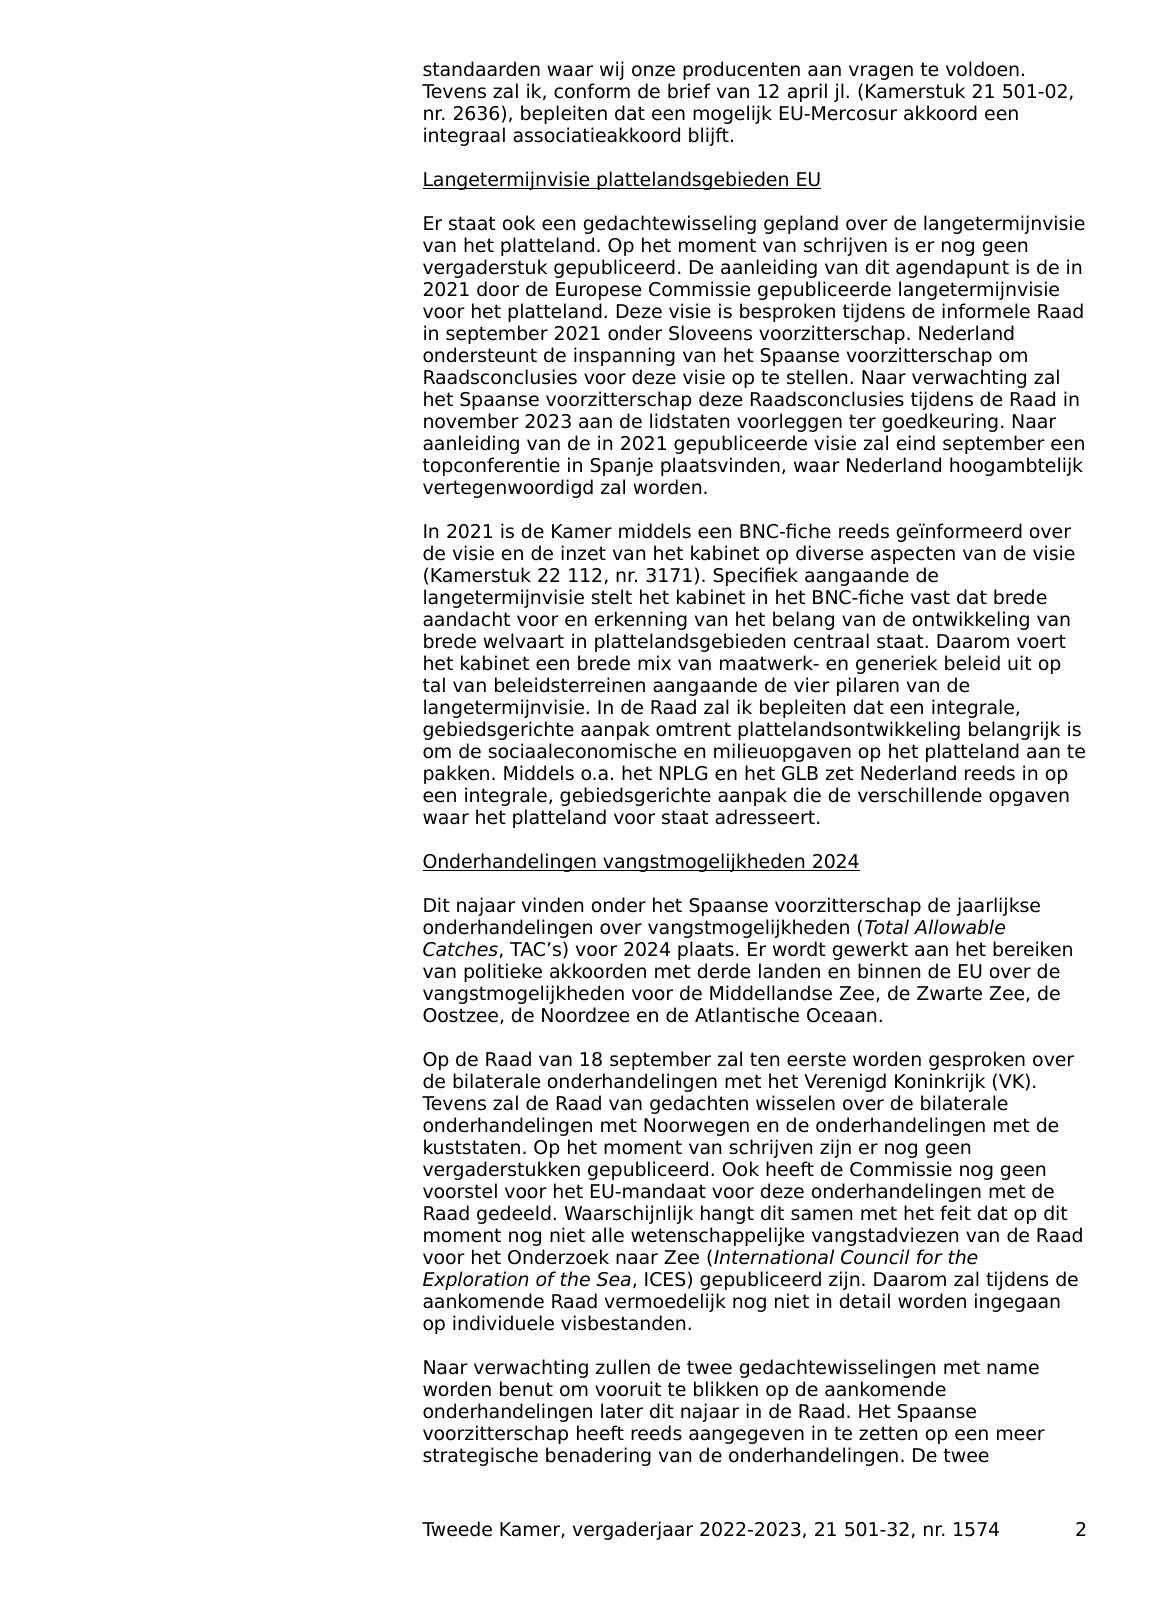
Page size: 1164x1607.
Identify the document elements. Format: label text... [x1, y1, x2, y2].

text standaarden waar wij onze producenten aan vragen te voldoen. Tevens zal ik, conform de brief van 12 april jl. (Kamerstuk 21 501-02, nr. 2636), bepleiten dat een mogelijk EU-Mercosur akkoord een integraal associatieakkoord blijft. [422, 59, 1087, 147]
text Dit najaar vinden onder het Spaanse voorzitterschap de jaarlijkse onderhandelingen over vangstmogelijkheden (Total Allowable Catches, TAC’s) voor 2024 plaats. Er wordt gewerkt aan het bereiken van politieke akkoorden met derde landen en binnen de EU over de vangstmogelijkheden voor de Middellandse Zee, de Zwarte Zee, de Oostzee, de Noordzee en de Atlantische Oceaan. [422, 895, 1087, 1027]
text Er staat ook een gedachtewisseling gepland over de langetermijnvisie van het platteland. Op het moment van schrijven is er nog geen vergaderstuk gepubliceerd. De aanleiding van dit agendapunt is de in 2021 door de Europese Commissie gepubliceerde langetermijnvisie voor het platteland. Deze visie is besproken tijdens de informele Raad in september 2021 onder Sloveens voorzitterschap. Nederland ondersteunt de inspanning van het Spaanse voorzitterschap om Raadsconclusies voor deze visie op te stellen. Naar verwachting zal het Spaanse voorzitterschap deze Raadsconclusies tijdens de Raad in november 2023 aan de lidstaten voorleggen ter goedkeuring. Naar aanleiding van de in 2021 gepubliceerde visie zal eind september een topconferentie in Spanje plaatsvinden, waar Nederland hoogambtelijk vertegenwoordigd zal worden. [422, 213, 1087, 499]
text Op de Raad van 18 september zal ten eerste worden gesproken over de bilaterale onderhandelingen met het Verenigd Koninkrijk (VK). Tevens zal de Raad van gedachten wisselen over de bilaterale onderhandelingen met Noorwegen en de onderhandelingen met de kuststaten. Op het moment van schrijven zijn er nog geen vergaderstukken gepubliceerd. Ook heeft de Commissie nog geen voorstel voor het EU-mandaat voor deze onderhandelingen met de Raad gedeeld. Waarschijnlijk hangt dit samen met het feit dat op dit moment nog niet alle wetenschappelijke vangstadviezen van de Raad voor het Onderzoek naar Zee (International Council for the Exploration of the Sea, ICES) gepubliceerd zijn. Daarom zal tijdens de aankomende Raad vermoedelijk nog niet in detail worden ingegaan op individuele visbestanden. [422, 1049, 1087, 1335]
subtitle Langetermijnvisie plattelandsgebieden EU [422, 169, 1087, 191]
text In 2021 is de Kamer middels een BNC-fiche reeds geïnformeerd over de visie en de inzet van het kabinet op diverse aspecten van de visie (Kamerstuk 22 112, nr. 3171). Specifiek aangaande de langetermijnvisie stelt het kabinet in het BNC-fiche vast dat brede aandacht voor en erkenning van het belang van de ontwikkeling van brede welvaart in plattelandsgebieden centraal staat. Daarom voert het kabinet een brede mix van maatwerk- en generiek beleid uit op tal van beleidsterreinen aangaande de vier pilaren van de langetermijnvisie. In de Raad zal ik bepleiten dat een integrale, gebiedsgerichte aanpak omtrent plattelandsontwikkeling belangrijk is om de sociaaleconomische en milieuopgaven op het platteland aan te pakken. Middels o.a. het NPLG en het GLB zet Nederland reeds in op een integrale, gebiedsgerichte aanpak die de verschillende opgaven waar het platteland voor staat adresseert. [422, 521, 1087, 829]
subtitle Onderhandelingen vangstmogelijkheden 2024 [422, 851, 1087, 873]
text Naar verwachting zullen de twee gedachtewisselingen met name worden benut om vooruit te blikken op de aankomende onderhandelingen later dit najaar in de Raad. Het Spaanse voorzitterschap heeft reeds aangegeven in te zetten op een meer strategische benadering van de onderhandelingen. De twee [422, 1357, 1087, 1467]
